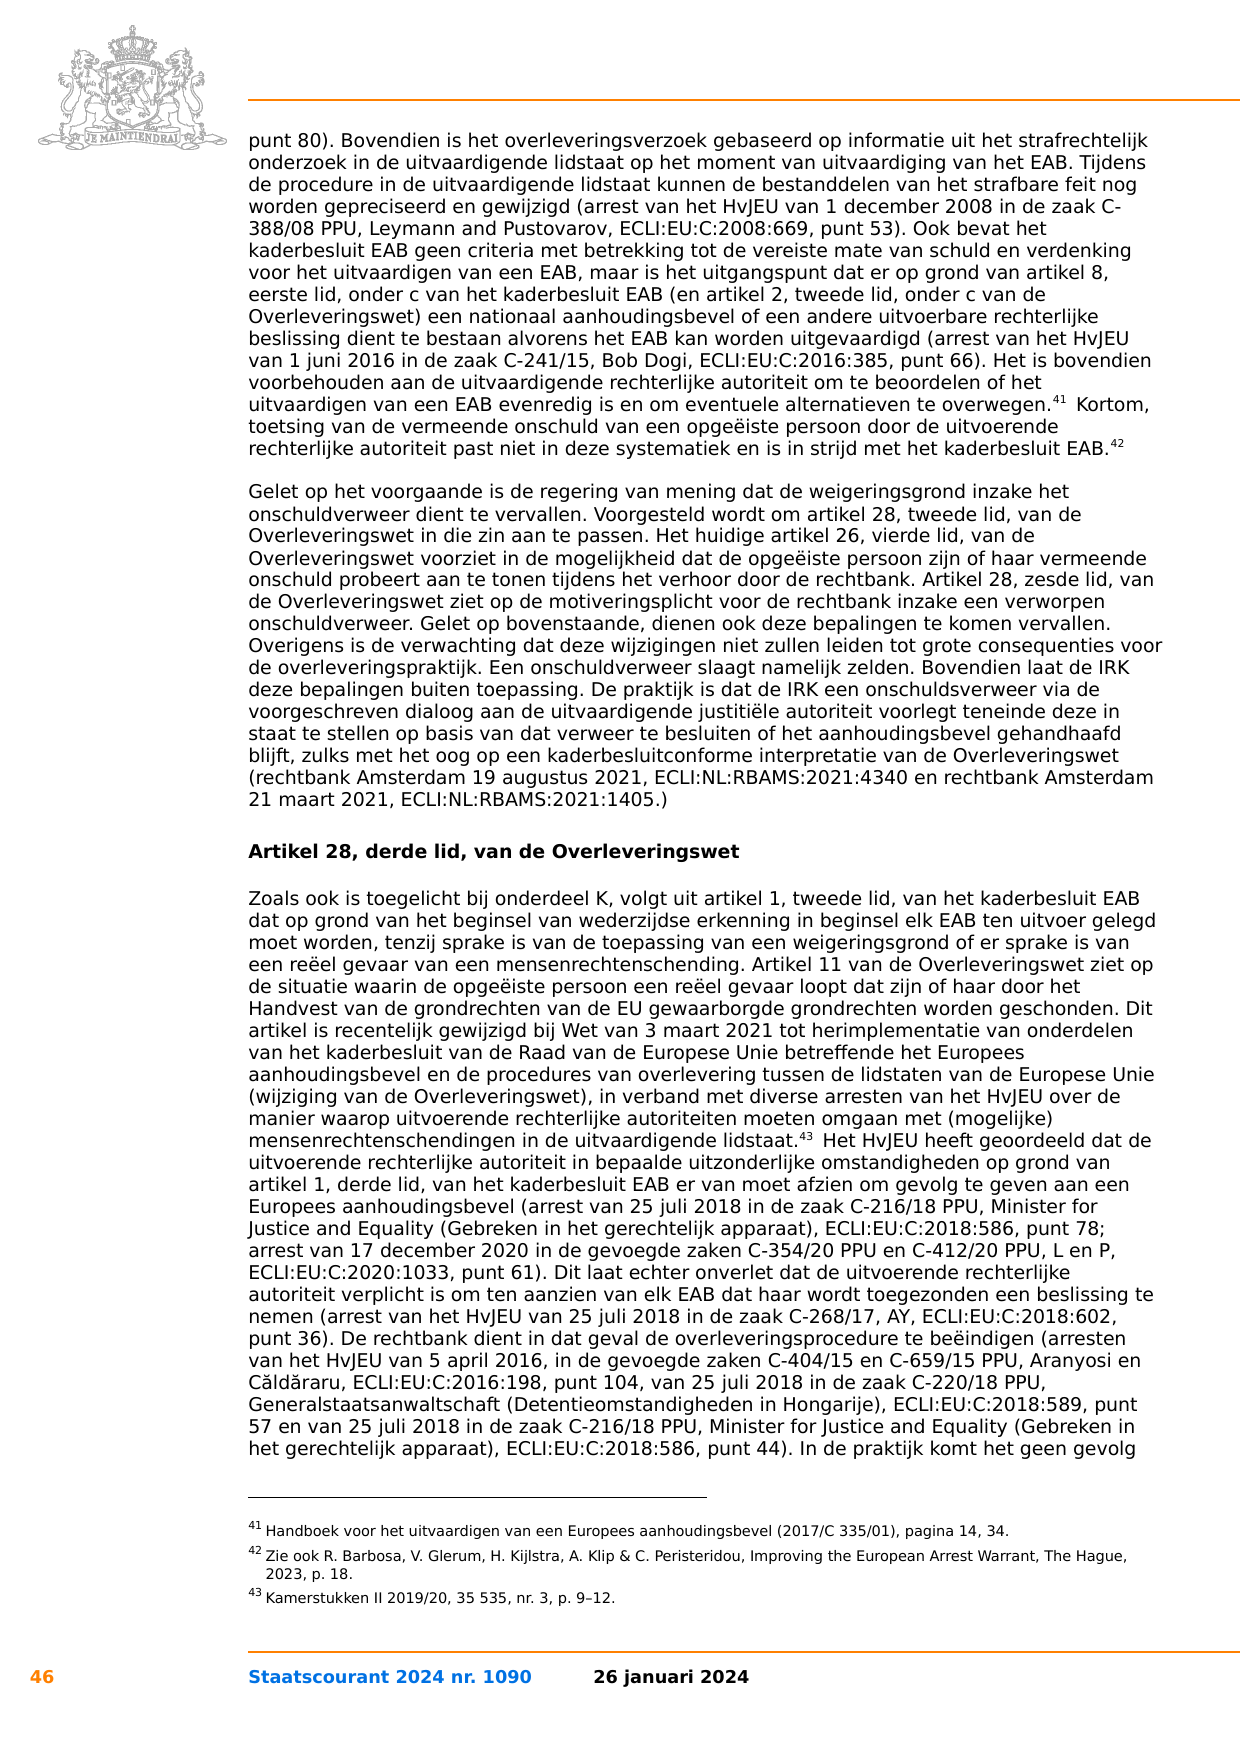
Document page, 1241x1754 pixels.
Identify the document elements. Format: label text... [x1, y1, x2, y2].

text Handboek voor het uitvaardigen van een Europees aanhoudingsbevel (2017/C 335/01), pagina 14, 34. [248, 1519, 1163, 1541]
text punt 80). Bovendien is het overleveringsverzoek gebaseerd op informatie uit het strafrechtelijk onderzoek in de uitvaardigende lidstaat op het moment van uitvaardiging van het EAB. Tijdens de procedure in de uitvaardigende lidstaat kunnen de bestanddelen van het strafbare feit nog worden gepreciseerd en gewijzigd (arrest van het HvJEU van 1 december 2008 in de zaak C-388/08 PPU, Leymann and Pustovarov, ECLI:EU:C:2008:669, punt 53). Ook bevat het kaderbesluit EAB geen criteria met betrekking tot de vereiste mate van schuld en verdenking voor het uitvaardigen van een EAB, maar is het uitgangspunt dat er op grond van artikel 8, eerste lid, onder c van het kaderbesluit EAB (en artikel 2, tweede lid, onder c van de Overleveringswet) een nationaal aanhoudingsbevel of een andere uitvoerbare rechterlijke beslissing dient te bestaan alvorens het EAB kan worden uitgevaardigd (arrest van het HvJEU van 1 juni 2016 in de zaak C-241/15, Bob Dogi, ECLI:EU:C:2016:385, punt 66). Het is bovendien voorbehouden aan de uitvaardigende rechterlijke autoriteit om te beoordelen of het uitvaardigen van een EAB evenredig is en om eventuele alternatieven te overwegen. Kortom, toetsing van de vermeende onschuld van een opgeëiste persoon door de uitvoerende rechterlijke autoriteit past niet in deze systematiek en is in strijd met het kaderbesluit EAB. [248, 130, 1163, 459]
text Kamerstukken II 2019/20, 35 535, nr. 3, p. 9–12. [248, 1586, 1163, 1608]
text Gelet op het voorgaande is de regering van mening dat de weigeringsgrond inzake het onschuldverweer dient te vervallen. Voorgesteld wordt om artikel 28, tweede lid, van de Overleveringswet in die zin aan te passen. Het huidige artikel 26, vierde lid, van de Overleveringswet voorziet in de mogelijkheid dat de opgeëiste persoon zijn of haar vermeende onschuld probeert aan te tonen tijdens het verhoor door de rechtbank. Artikel 28, zesde lid, van de Overleveringswet ziet op de motiveringsplicht voor de rechtbank inzake een verworpen onschuldverweer. Gelet op bovenstaande, dienen ook deze bepalingen te komen vervallen. Overigens is de verwachting dat deze wijzigingen niet zullen leiden tot grote consequenties voor de overleveringspraktijk. Een onschuldverweer slaagt namelijk zelden. Bovendien laat de IRK deze bepalingen buiten toepassing. De praktijk is dat de IRK een onschuldsverweer via de voorgeschreven dialoog aan de uitvaardigende justitiële autoriteit voorlegt teneinde deze in staat te stellen op basis van dat verweer te besluiten of het aanhoudingsbevel gehandhaafd blijft, zulks met het oog op een kaderbesluitconforme interpretatie van de Overleveringswet (rechtbank Amsterdam 19 augustus 2021, ECLI:NL:RBAMS:2021:4340 en rechtbank Amsterdam 21 maart 2021, ECLI:NL:RBAMS:2021:1405.) [248, 481, 1163, 811]
picture [38, 25, 227, 150]
subtitle Artikel 28, derde lid, van de Overleveringswet [248, 841, 1163, 863]
text Zoals ook is toegelicht bij onderdeel K, volgt uit artikel 1, tweede lid, van het kaderbesluit EAB dat op grond van het beginsel van wederzijdse erkenning in beginsel elk EAB ten uitvoer gelegd moet worden, tenzij sprake is van de toepassing van een weigeringsgrond of er sprake is van een reëel gevaar van een mensenrechtenschending. Artikel 11 van de Overleveringswet ziet op de situatie waarin de opgeëiste persoon een reëel gevaar loopt dat zijn of haar door het Handvest van de grondrechten van de EU gewaarborgde grondrechten worden geschonden. Dit artikel is recentelijk gewijzigd bij Wet van 3 maart 2021 tot herimplementatie van onderdelen van het kaderbesluit van de Raad van de Europese Unie betreffende het Europees aanhoudingsbevel en de procedures van overlevering tussen de lidstaten van de Europese Unie (wijziging van de Overleveringswet), in verband met diverse arresten van het HvJEU over de manier waarop uitvoerende rechterlijke autoriteiten moeten omgaan met (mogelijke) mensenrechtenschendingen in de uitvaardigende lidstaat. Het HvJEU heeft geoordeeld dat de uitvoerende rechterlijke autoriteit in bepaalde uitzonderlijke omstandigheden op grond van artikel 1, derde lid, van het kaderbesluit EAB er van moet afzien om gevolg te geven aan een Europees aanhoudingsbevel (arrest van 25 juli 2018 in de zaak C-216/18 PPU, Minister for Justice and Equality (Gebreken in het gerechtelijk apparaat), ECLI:EU:C:2018:586, punt 78; arrest van 17 december 2020 in de gevoegde zaken C-354/20 PPU en C-412/20 PPU, L en P, ECLI:EU:C:2020:1033, punt 61). Dit laat echter onverlet dat de uitvoerende rechterlijke autoriteit verplicht is om ten aanzien van elk EAB dat haar wordt toegezonden een beslissing te nemen (arrest van het HvJEU van 25 juli 2018 in de zaak C-268/17, AY, ECLI:EU:C:2018:602, punt 36). De rechtbank dient in dat geval de overleveringsprocedure te beëindigen (arresten van het HvJEU van 5 april 2016, in de gevoegde zaken C-404/15 en C-659/15 PPU, Aranyosi en Căldăraru, ECLI:EU:C:2016:198, punt 104, van 25 juli 2018 in de zaak C-220/18 PPU, Generalstaatsanwaltschaft (Detentieomstandigheden in Hongarije), ECLI:EU:C:2018:589, punt 57 en van 25 juli 2018 in de zaak C-216/18 PPU, Minister for Justice and Equality (Gebreken in het gerechtelijk apparaat), ECLI:EU:C:2018:586, punt 44). In de praktijk komt het geen gevolg [248, 888, 1163, 1459]
text Zie ook R. Barbosa, V. Glerum, H. Kijlstra, A. Klip & C. Peristeridou, Improving the European Arrest Warrant, The Hague, 2023, p. 18. [248, 1544, 1163, 1583]
